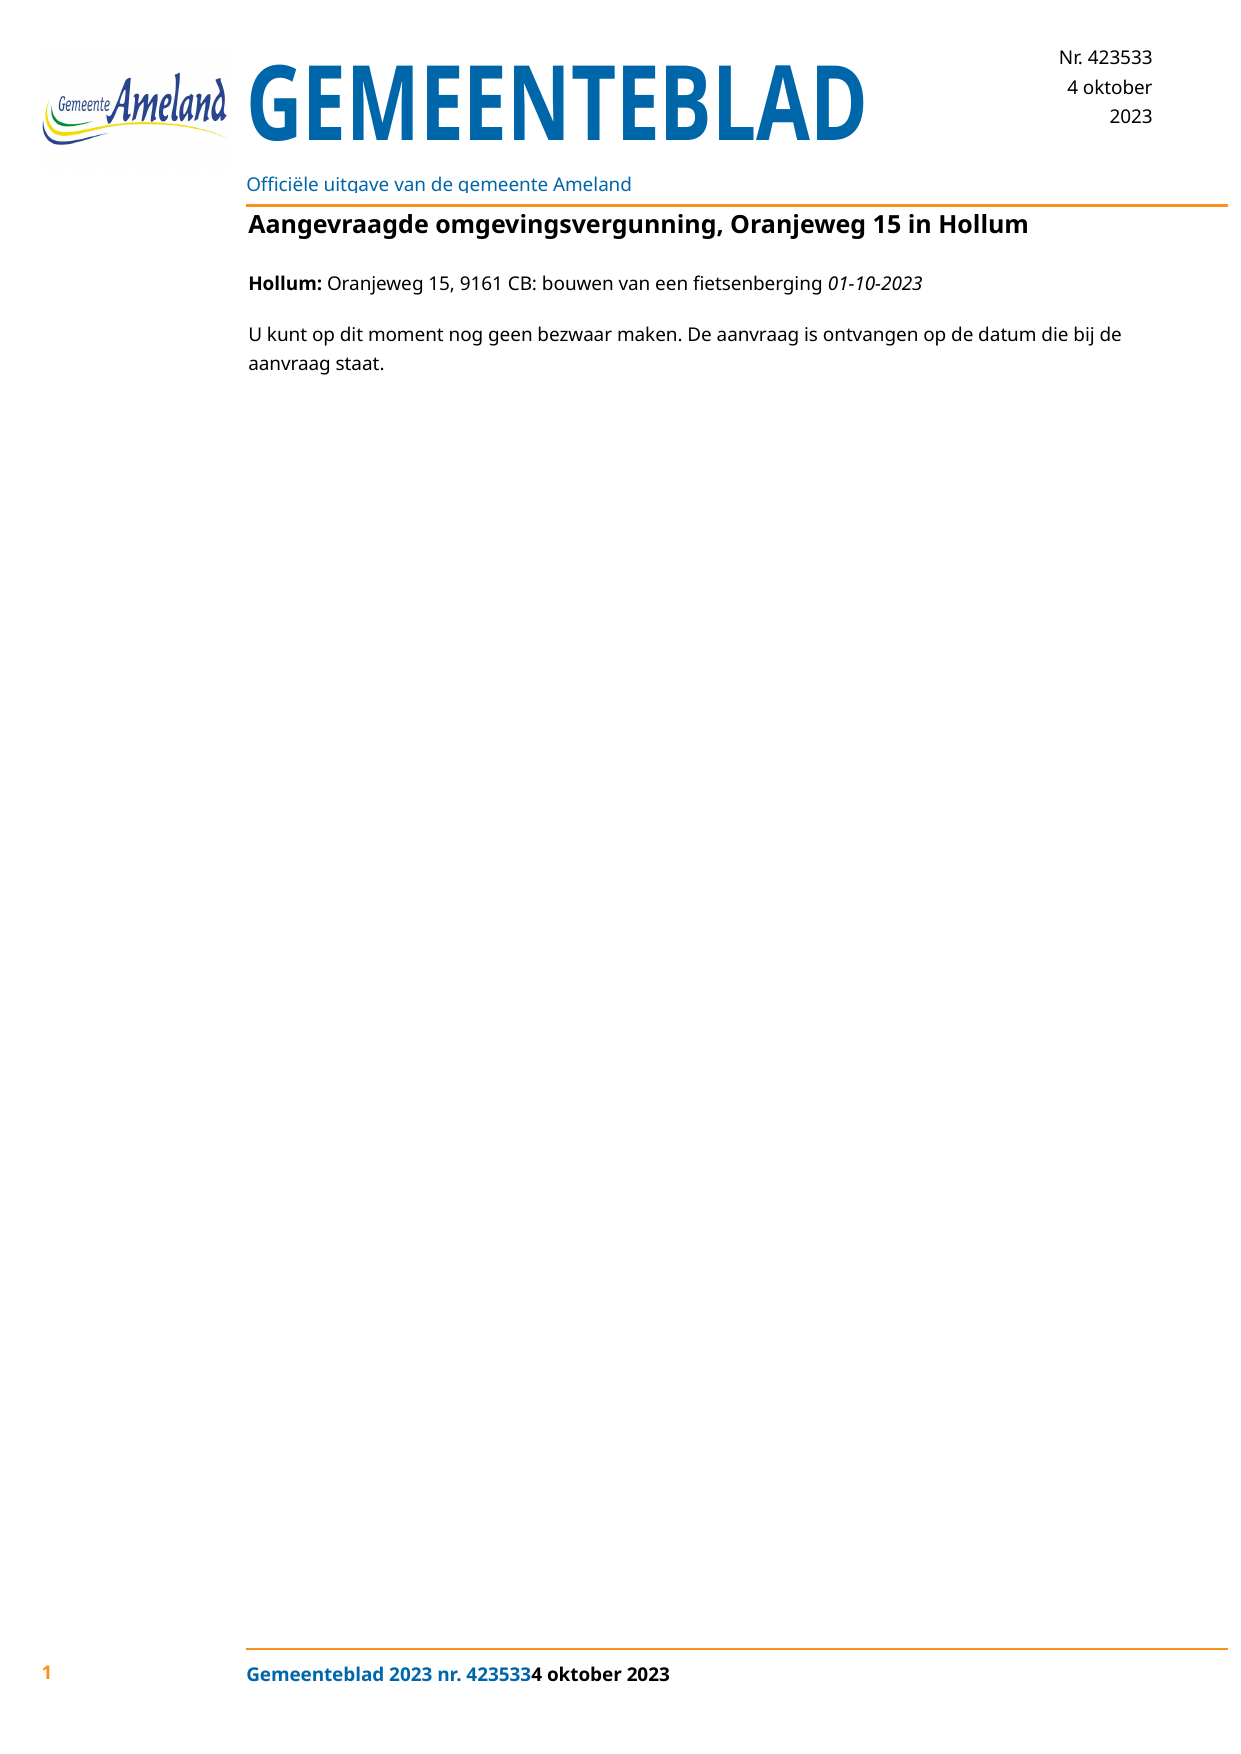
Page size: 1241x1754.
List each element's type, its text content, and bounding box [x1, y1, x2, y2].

picture [41, 47, 231, 172]
text Aangevraagde omgevingsvergunning, Oranjeweg 15 in Hollum [248, 207, 1152, 241]
text Hollum: Oranjeweg 15, 9161 CB: bouwen van een fietsenberging 01-10-2023 [248, 270, 1152, 296]
text U kunt op dit moment nog geen bezwaar maken. De aanvraag is ontvangen op de datum die bij de aanvraag staat. [248, 321, 1152, 376]
